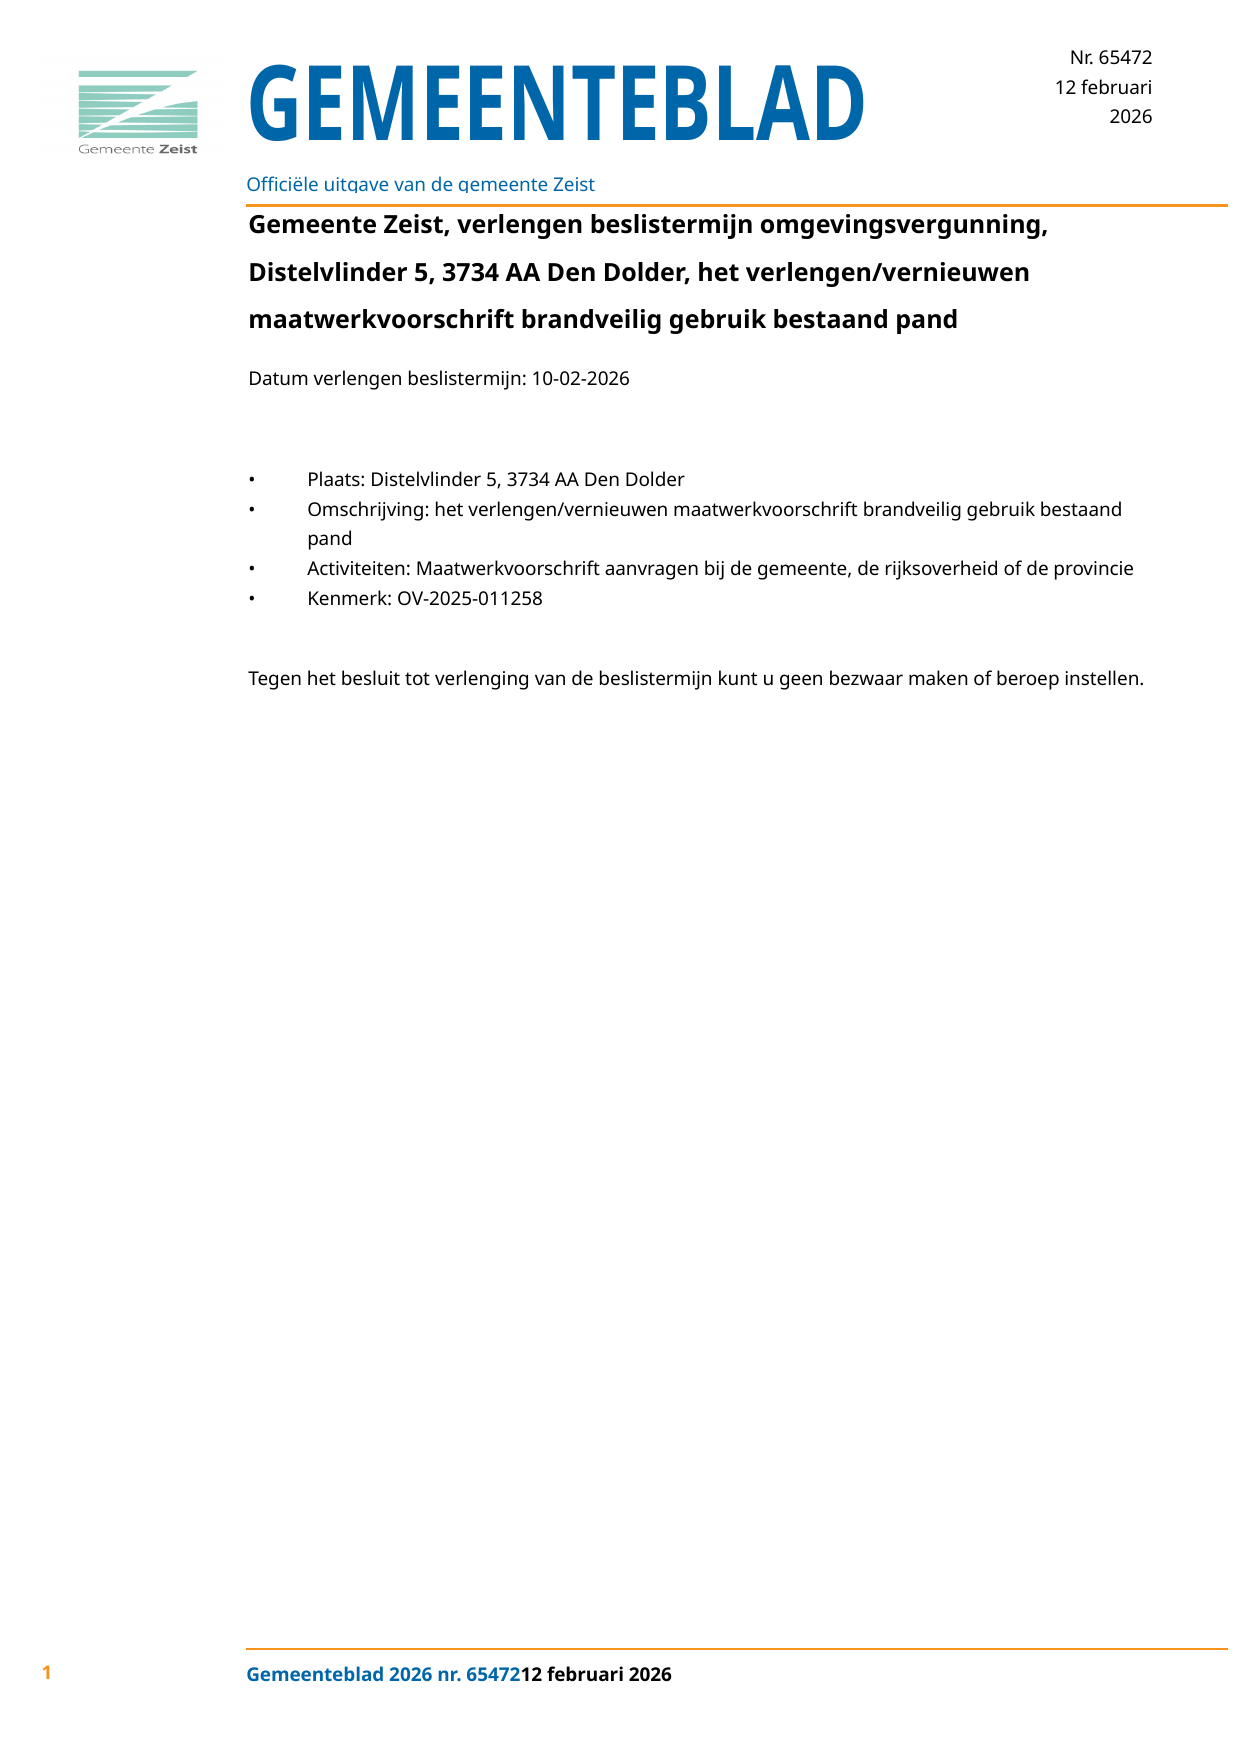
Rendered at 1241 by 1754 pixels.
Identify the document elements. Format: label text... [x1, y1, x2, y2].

list Plaats: Distelvlinder 5, 3734 AA Den Dolder [248, 466, 1152, 492]
list Activiteiten: Maatwerkvoorschrift aanvragen bij de gemeente, de rijksoverheid of de provincie [248, 555, 1152, 581]
text Tegen het besluit tot verlenging van de beslistermijn kunt u geen bezwaar maken of beroep instellen. [248, 665, 1152, 690]
picture [41, 47, 231, 172]
text Gemeente Zeist, verlengen beslistermijn omgevingsvergunning, Distelvlinder 5, 3734 AA Den Dolder, het verlengen/vernieuwen maatwerkvoorschrift brandveilig gebruik bestaand pand [248, 207, 1152, 336]
text Datum verlengen beslistermijn: 10-02-2026 [248, 366, 1152, 391]
list Kenmerk: OV-2025-011258 [248, 585, 1152, 610]
list Omschrijving: het verlengen/vernieuwen maatwerkvoorschrift brandveilig gebruik bestaand pand [248, 496, 1152, 551]
